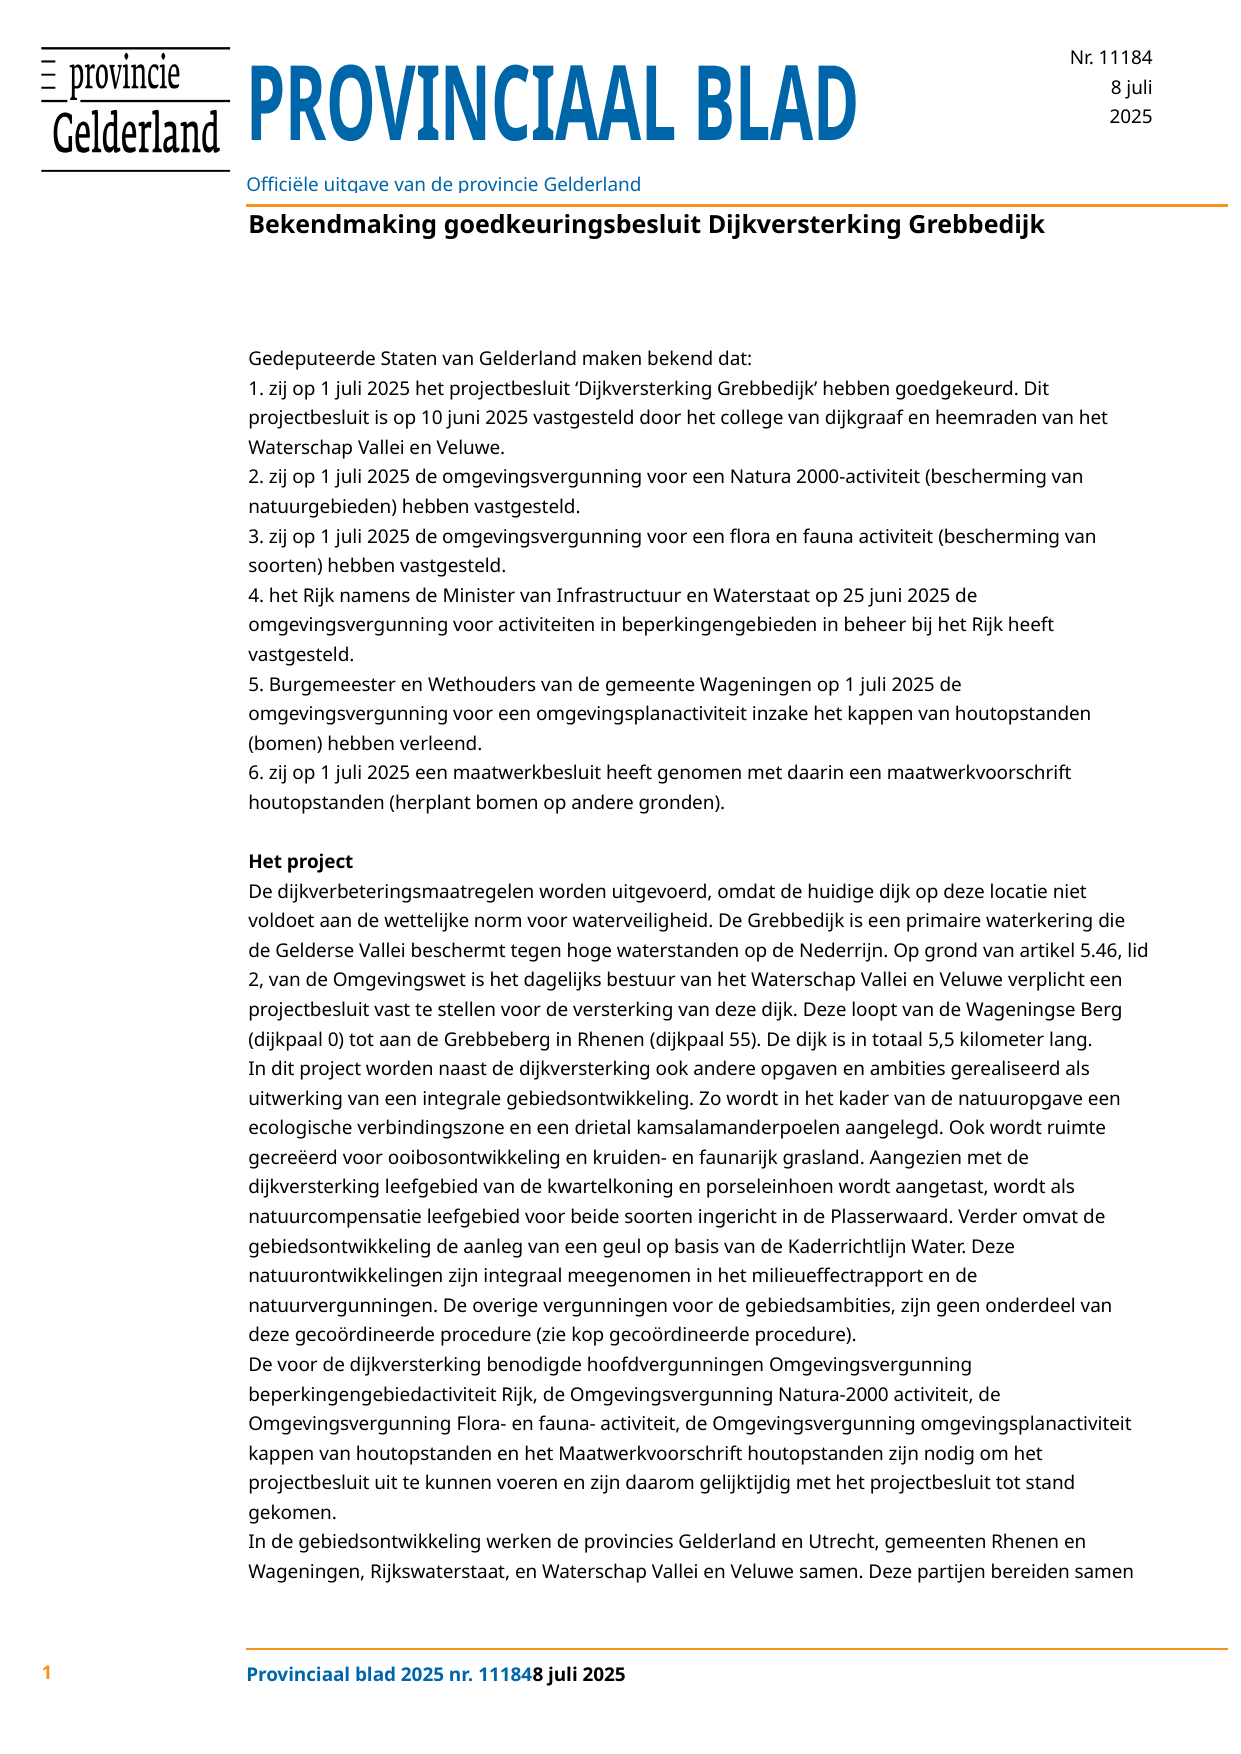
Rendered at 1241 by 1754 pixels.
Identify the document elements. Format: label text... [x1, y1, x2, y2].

text De voor de dijkversterking benodigde hoofdvergunningen Omgevingsvergunning beperkingengebiedactiviteit Rijk, de Omgevingsvergunning Natura-2000 activiteit, de Omgevingsvergunning Flora- en fauna- activiteit, de Omgevingsvergunning omgevingsplanactiviteit kappen van houtopstanden en het Maatwerkvoorschrift houtopstanden zijn nodig om het projectbesluit uit te kunnen voeren en zijn daarom gelijktijdig met het projectbesluit tot stand gekomen. [248, 1351, 1152, 1525]
text 1. zij op 1 juli 2025 het projectbesluit ‘Dijkversterking Grebbedijk’ hebben goedgekeurd. Dit projectbesluit is op 10 juni 2025 vastgesteld door het college van dijkgraaf en heemraden van het Waterschap Vallei en Veluwe. [248, 375, 1152, 460]
text Bekendmaking goedkeuringsbesluit Dijkversterking Grebbedijk [248, 207, 1152, 241]
picture [41, 47, 231, 172]
text De dijkverbeteringsmaatregelen worden uitgevoerd, omdat de huidige dijk op deze locatie niet voldoet aan de wettelijke norm voor waterveiligheid. De Grebbedijk is een primaire waterkering die de Gelderse Vallei beschermt tegen hoge waterstanden op de Nederrijn. Op grond van artikel 5.46, lid 2, van de Omgevingswet is het dagelijks bestuur van het Waterschap Vallei en Veluwe verplicht een projectbesluit vast te stellen voor de versterking van deze dijk. Deze loopt van de Wageningse Berg (dijkpaal 0) tot aan de Grebbeberg in Rhenen (dijkpaal 55). De dijk is in totaal 5,5 kilometer lang. [248, 878, 1152, 1051]
text In de gebiedsontwikkeling werken de provincies Gelderland en Utrecht, gemeenten Rhenen en Wageningen, Rijkswaterstaat, en Waterschap Vallei en Veluwe samen. Deze partijen bereiden samen [248, 1529, 1152, 1584]
text Het project [248, 848, 1152, 874]
text 2. zij op 1 juli 2025 de omgevingsvergunning voor een Natura 2000-activiteit (bescherming van natuurgebieden) hebben vastgesteld. [248, 464, 1152, 519]
text 6. zij op 1 juli 2025 een maatwerkbesluit heeft genomen met daarin een maatwerkvoorschrift houtopstanden (herplant bomen op andere gronden). [248, 759, 1152, 815]
text In dit project worden naast de dijkversterking ook andere opgaven en ambities gerealiseerd als uitwerking van een integrale gebiedsontwikkeling. Zo wordt in het kader van de natuuropgave een ecologische verbindingszone en een drietal kamsalamanderpoelen aangelegd. Ook wordt ruimte gecreëerd voor ooibosontwikkeling en kruiden- en faunarijk grasland. Aangezien met de dijkversterking leefgebied van de kwartelkoning en porseleinhoen wordt aangetast, wordt als natuurcompensatie leefgebied voor beide soorten ingericht in de Plasserwaard. Verder omvat de gebiedsontwikkeling de aanleg van een geul op basis van de Kaderrichtlijn Water. Deze natuurontwikkelingen zijn integraal meegenomen in het milieueffectrapport en de natuurvergunningen. De overige vergunningen voor de gebiedsambities, zijn geen onderdeel van deze gecoördineerde procedure (zie kop gecoördineerde procedure). [248, 1055, 1152, 1347]
text 5. Burgemeester en Wethouders van de gemeente Wageningen op 1 juli 2025 de omgevingsvergunning voor een omgevingsplanactiviteit inzake het kappen van houtopstanden (bomen) hebben verleend. [248, 671, 1152, 756]
text Gedeputeerde Staten van Gelderland maken bekend dat: [248, 345, 1152, 371]
text 4. het Rijk namens de Minister van Infrastructuur en Waterstaat op 25 juni 2025 de omgevingsvergunning voor activiteiten in beperkingengebieden in beheer bij het Rijk heeft vastgesteld. [248, 582, 1152, 667]
text 3. zij op 1 juli 2025 de omgevingsvergunning voor een flora en fauna activiteit (bescherming van soorten) hebben vastgesteld. [248, 523, 1152, 578]
